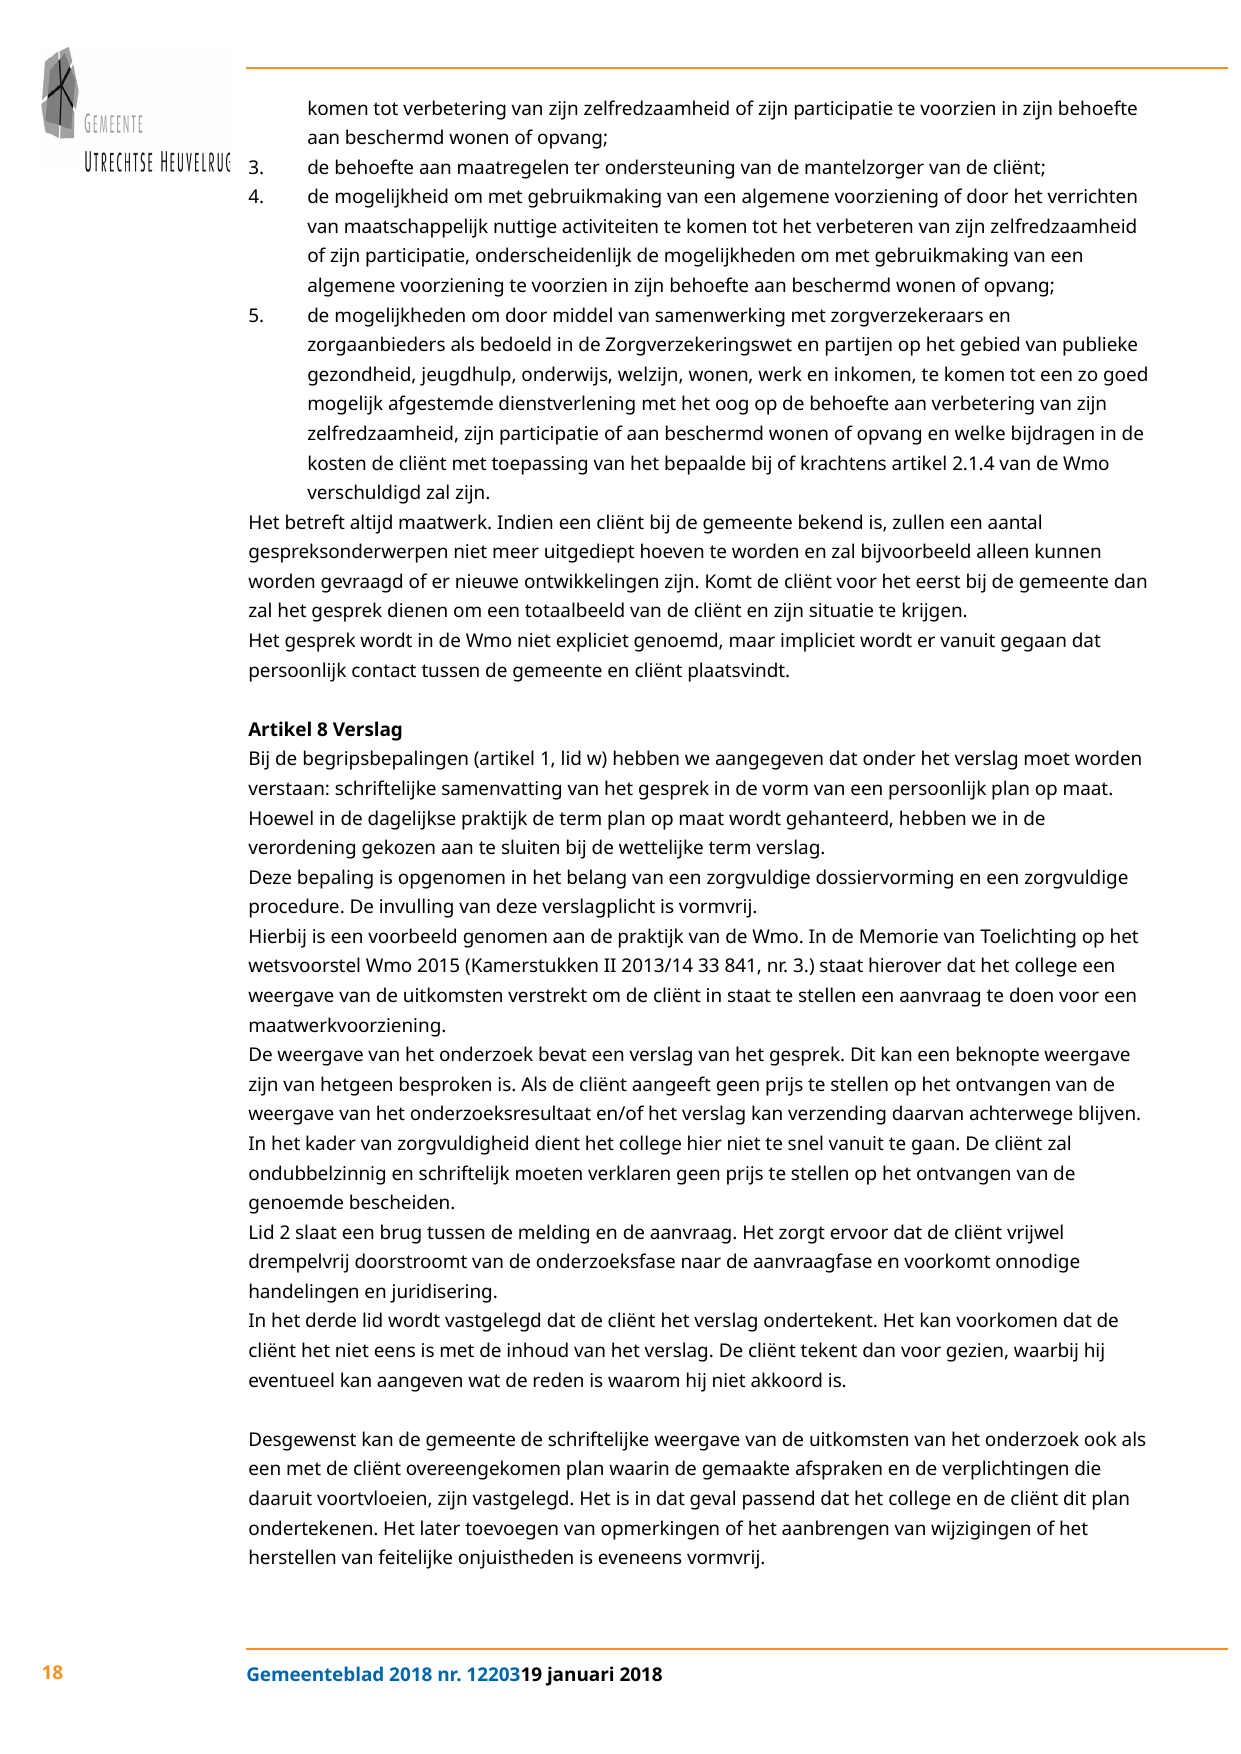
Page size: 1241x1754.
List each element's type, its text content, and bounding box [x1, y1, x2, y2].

text In het derde lid wordt vastgelegd dat de cliënt het verslag ondertekent. Het kan voorkomen dat de cliënt het niet eens is met de inhoud van het verslag. De cliënt tekent dan voor gezien, waarbij hij eventueel kan aangeven wat de reden is waarom hij niet akkoord is. [248, 1308, 1152, 1393]
text Desgewenst kan de gemeente de schriftelijke weergave van de uitkomsten van het onderzoek ook als een met de cliënt overeengekomen plan waarin de gemaakte afspraken en de verplichtingen die daaruit voortvloeien, zijn vastgelegd. Het is in dat geval passend dat het college en de cliënt dit plan ondertekenen. Het later toevoegen van opmerkingen of het aanbrengen van wijzigingen of het herstellen van feitelijke onjuistheden is eveneens vormvrij. [248, 1426, 1152, 1570]
list de behoefte aan maatregelen ter ondersteuning van de mantelzorger van de cliënt; [248, 154, 1152, 180]
text De weergave van het onderzoek bevat een verslag van het gesprek. Dit kan een beknopte weergave zijn van hetgeen besproken is. Als de cliënt aangeeft geen prijs te stellen op het ontvangen van de weergave van het onderzoeksresultaat en/of het verslag kan verzending daarvan achterwege blijven. In het kader van zorgvuldigheid dient het college hier niet te snel vanuit te gaan. De cliënt zal ondubbelzinnig en schriftelijk moeten verklaren geen prijs te stellen op het ontvangen van de genoemde bescheiden. [248, 1041, 1152, 1215]
text Het betreft altijd maatwerk. Indien een cliënt bij de gemeente bekend is, zullen een aantal gespreksonderwerpen niet meer uitgediept hoeven te worden en zal bijvoorbeeld alleen kunnen worden gevraagd of er nieuwe ontwikkelingen zijn. Komt de cliënt voor het eerst bij de gemeente dan zal het gesprek dienen om een totaalbeeld van de cliënt en zijn situatie te krijgen. [248, 509, 1152, 623]
picture [41, 47, 231, 172]
list de mogelijkheid om met gebruikmaking van een algemene voorziening of door het verrichten van maatschappelijk nuttige activiteiten te komen tot het verbeteren van zijn zelfredzaamheid of zijn participatie, onderscheidenlijk de mogelijkheden om met gebruikmaking van een algemene voorziening te voorzien in zijn behoefte aan beschermd wonen of opvang; [248, 183, 1152, 298]
text Lid 2 slaat een brug tussen de melding en de aanvraag. Het zorgt ervoor dat de cliënt vrijwel drempelvrij doorstroomt van de onderzoeksfase naar de aanvraagfase en voorkomt onnodige handelingen en juridisering. [248, 1219, 1152, 1304]
text Artikel 8 Verslag [248, 716, 1152, 742]
text Deze bepaling is opgenomen in het belang van een zorgvuldige dossiervorming en een zorgvuldige procedure. De invulling van deze verslagplicht is vormvrij. [248, 864, 1152, 919]
text Hierbij is een voorbeeld genomen aan de praktijk van de Wmo. In de Memorie van Toelichting op het wetsvoorstel Wmo 2015 (Kamerstukken II 2013/14 33 841, nr. 3.) staat hierover dat het college een weergave van de uitkomsten verstrekt om de cliënt in staat te stellen een aanvraag te doen voor een maatwerkvoorziening. [248, 923, 1152, 1038]
list komen tot verbetering van zijn zelfredzaamheid of zijn participatie te voorzien in zijn behoefte aan beschermd wonen of opvang; [248, 95, 1152, 150]
text Het gesprek wordt in de Wmo niet expliciet genoemd, maar impliciet wordt er vanuit gegaan dat persoonlijk contact tussen de gemeente en cliënt plaatsvindt. [248, 627, 1152, 683]
text Bij de begripsbepalingen (artikel 1, lid w) hebben we aangegeven dat onder het verslag moet worden verstaan: schriftelijke samenvatting van het gesprek in de vorm van een persoonlijk plan op maat. Hoewel in de dagelijkse praktijk de term plan op maat wordt gehanteerd, hebben we in de verordening gekozen aan te sluiten bij de wettelijke term verslag. [248, 746, 1152, 860]
list de mogelijkheden om door middel van samenwerking met zorgverzekeraars en zorgaanbieders als bedoeld in de Zorgverzekeringswet en partijen op het gebied van publieke gezondheid, jeugdhulp, onderwijs, welzijn, wonen, werk en inkomen, te komen tot een zo goed mogelijk afgestemde dienstverlening met het oog op de behoefte aan verbetering van zijn zelfredzaamheid, zijn participatie of aan beschermd wonen of opvang en welke bijdragen in de kosten de cliënt met toepassing van het bepaalde bij of krachtens artikel 2.1.4 van de Wmo verschuldigd zal zijn. [248, 302, 1152, 505]
